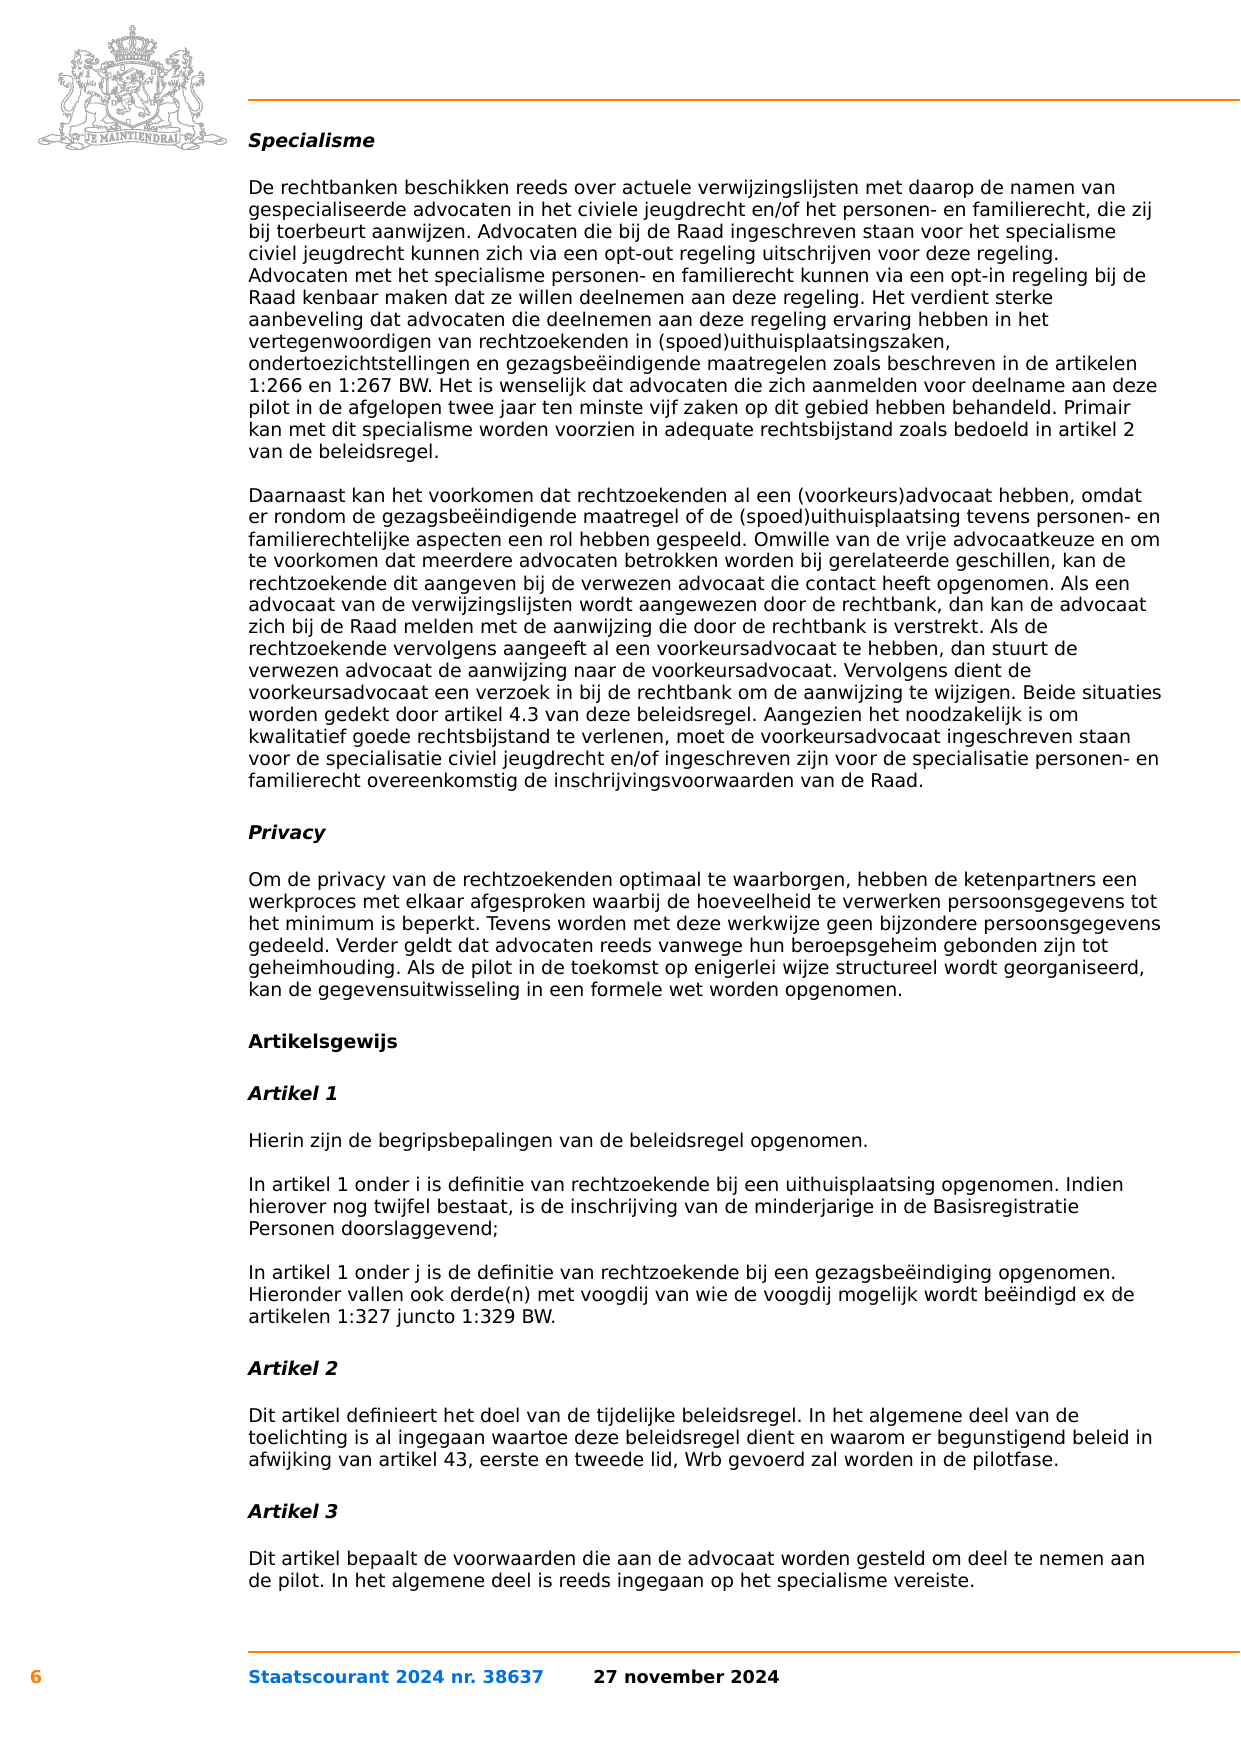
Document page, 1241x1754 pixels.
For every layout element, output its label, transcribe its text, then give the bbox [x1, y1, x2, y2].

subtitle Privacy [248, 822, 1163, 844]
subtitle Artikel 2 [248, 1358, 1163, 1379]
text Hierin zijn de begripsbepalingen van de beleidsregel opgenomen. [248, 1130, 1163, 1152]
text In artikel 1 onder i is definitie van rechtzoekende bij een uithuisplaatsing opgenomen. Indien hierover nog twijfel bestaat, is de inschrijving van de minderjarige in de Basisregistratie Personen doorslaggevend; [248, 1174, 1163, 1240]
text In artikel 1 onder j is de definitie van rechtzoekende bij een gezagsbeëindiging opgenomen. Hieronder vallen ook derde(n) met voogdij van wie de voogdij mogelijk wordt beëindigd ex de artikelen 1:327 juncto 1:329 BW. [248, 1262, 1163, 1328]
subtitle Artikelsgewijs [248, 1031, 1163, 1053]
subtitle Artikel 3 [248, 1501, 1163, 1522]
subtitle Artikel 1 [248, 1083, 1163, 1105]
text Dit artikel bepaalt de voorwaarden die aan de advocaat worden gesteld om deel te nemen aan de pilot. In het algemene deel is reeds ingegaan op het specialisme vereiste. [248, 1547, 1163, 1591]
text Daarnaast kan het voorkomen dat rechtzoekenden al een (voorkeurs)advocaat hebben, omdat er rondom de gezagsbeëindigende maatregel of de (spoed)uithuisplaatsing tevens personen- en familierechtelijke aspecten een rol hebben gespeeld. Omwille van de vrije advocaatkeuze en om te voorkomen dat meerdere advocaten betrokken worden bij gerelateerde geschillen, kan de rechtzoekende dit aangeven bij de verwezen advocaat die contact heeft opgenomen. Als een advocaat van de verwijzingslijsten wordt aangewezen door de rechtbank, dan kan de advocaat zich bij de Raad melden met de aanwijzing die door de rechtbank is verstrekt. Als de rechtzoekende vervolgens aangeeft al een voorkeursadvocaat te hebben, dan stuurt de verwezen advocaat de aanwijzing naar de voorkeursadvocaat. Vervolgens dient de voorkeursadvocaat een verzoek in bij de rechtbank om de aanwijzing te wijzigen. Beide situaties worden gedekt door artikel 4.3 van deze beleidsregel. Aangezien het noodzakelijk is om kwalitatief goede rechtsbijstand te verlenen, moet de voorkeursadvocaat ingeschreven staan voor de specialisatie civiel jeugdrecht en/of ingeschreven zijn voor de specialisatie personen- en familierecht overeenkomstig de inschrijvingsvoorwaarden van de Raad. [248, 484, 1163, 792]
text Dit artikel definieert het doel van de tijdelijke beleidsregel. In het algemene deel van de toelichting is al ingegaan waartoe deze beleidsregel dient en waarom er begunstigend beleid in afwijking van artikel 43, eerste en tweede lid, Wrb gevoerd zal worden in de pilotfase. [248, 1404, 1163, 1471]
text De rechtbanken beschikken reeds over actuele verwijzingslijsten met daarop de namen van gespecialiseerde advocaten in het civiele jeugdrecht en/of het personen- en familierecht, die zij bij toerbeurt aanwijzen. Advocaten die bij de Raad ingeschreven staan voor het specialisme civiel jeugdrecht kunnen zich via een opt-out regeling uitschrijven voor deze regeling. Advocaten met het specialisme personen- en familierecht kunnen via een opt-in regeling bij de Raad kenbaar maken dat ze willen deelnemen aan deze regeling. Het verdient sterke aanbeveling dat advocaten die deelnemen aan deze regeling ervaring hebben in het vertegenwoordigen van rechtzoekenden in (spoed)uithuisplaatsingszaken, ondertoezichtstellingen en gezagsbeëindigende maatregelen zoals beschreven in de artikelen 1:266 en 1:267 BW. Het is wenselijk dat advocaten die zich aanmelden voor deelname aan deze pilot in de afgelopen twee jaar ten minste vijf zaken op dit gebied hebben behandeld. Primair kan met dit specialisme worden voorzien in adequate rechtsbijstand zoals bedoeld in artikel 2 van de beleidsregel. [248, 177, 1163, 463]
subtitle Specialisme [248, 130, 1163, 152]
picture [38, 25, 227, 150]
text Om de privacy van de rechtzoekenden optimaal te waarborgen, hebben de ketenpartners een werkproces met elkaar afgesproken waarbij de hoeveelheid te verwerken persoonsgegevens tot het minimum is beperkt. Tevens worden met deze werkwijze geen bijzondere persoonsgegevens gedeeld. Verder geldt dat advocaten reeds vanwege hun beroepsgeheim gebonden zijn tot geheimhouding. Als de pilot in de toekomst op enigerlei wijze structureel wordt georganiseerd, kan de gegevensuitwisseling in een formele wet worden opgenomen. [248, 869, 1163, 1001]
